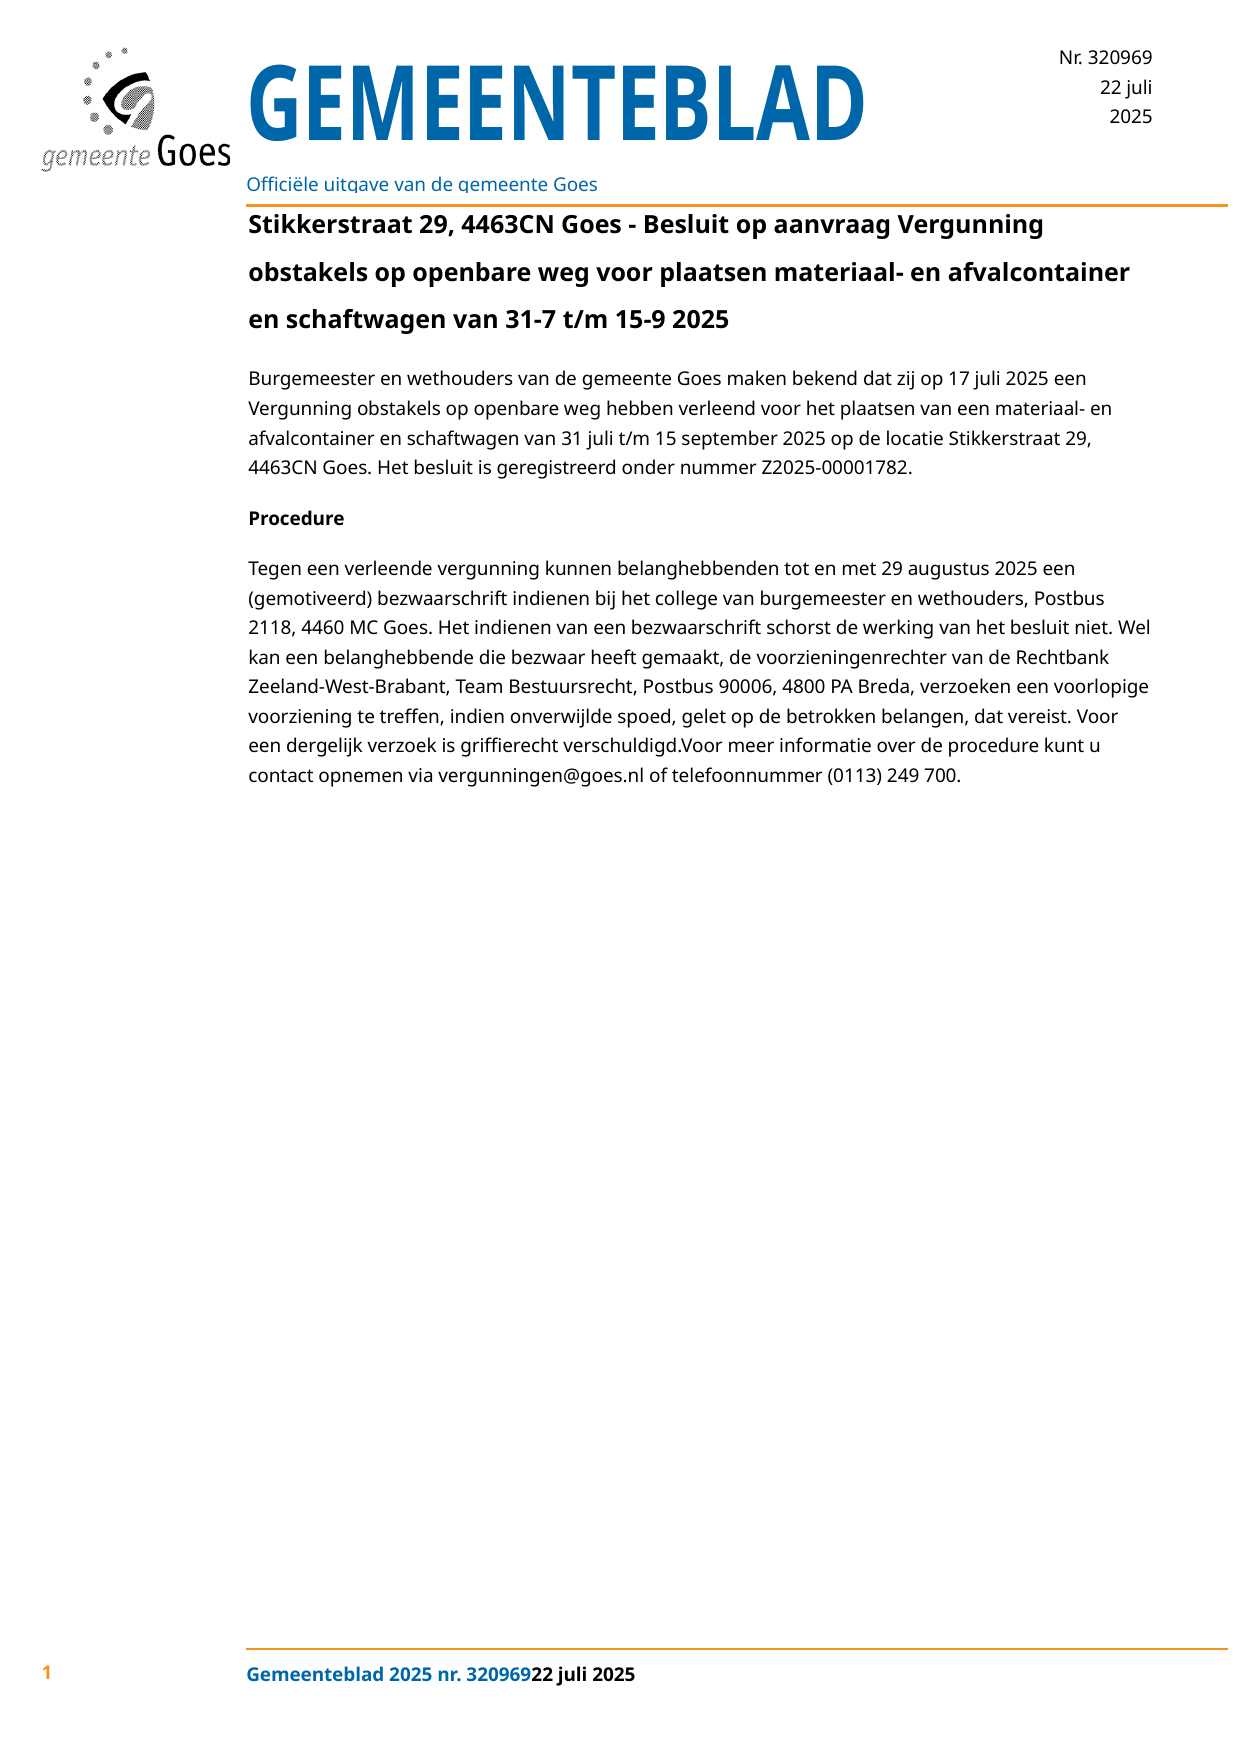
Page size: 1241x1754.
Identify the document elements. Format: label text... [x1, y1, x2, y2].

text Tegen een verleende vergunning kunnen belanghebbenden tot en met 29 augustus 2025 een (gemotiveerd) bezwaarschrift indienen bij het college van burgemeester en wethouders, Postbus 2118, 4460 MC Goes. Het indienen van een bezwaarschrift schorst de werking van het besluit niet. Wel kan een belanghebbende die bezwaar heeft gemaakt, de voorzieningenrechter van de Rechtbank Zeeland-West-Brabant, Team Bestuursrecht, Postbus 90006, 4800 PA Breda, verzoeken een voorlopige voorziening te treffen, indien onverwijlde spoed, gelet op de betrokken belangen, dat vereist. Voor een dergelijk verzoek is griffierecht verschuldigd.Voor meer informatie over de procedure kunt u contact opnemen via vergunningen@goes.nl of telefoonnummer (0113) 249 700. [248, 555, 1152, 788]
picture [41, 47, 231, 172]
text Stikkerstraat 29, 4463CN Goes - Besluit op aanvraag Vergunning obstakels op openbare weg voor plaatsen materiaal- en afvalcontainer en schaftwagen van 31-7 t/m 15-9 2025 [248, 207, 1152, 336]
text Procedure [248, 505, 1152, 530]
text Burgemeester en wethouders van de gemeente Goes maken bekend dat zij op 17 juli 2025 een Vergunning obstakels op openbare weg hebben verleend voor het plaatsen van een materiaal- en afvalcontainer en schaftwagen van 31 juli t/m 15 september 2025 op de locatie Stikkerstraat 29, 4463CN Goes. Het besluit is geregistreerd onder nummer Z2025-00001782. [248, 366, 1152, 480]
